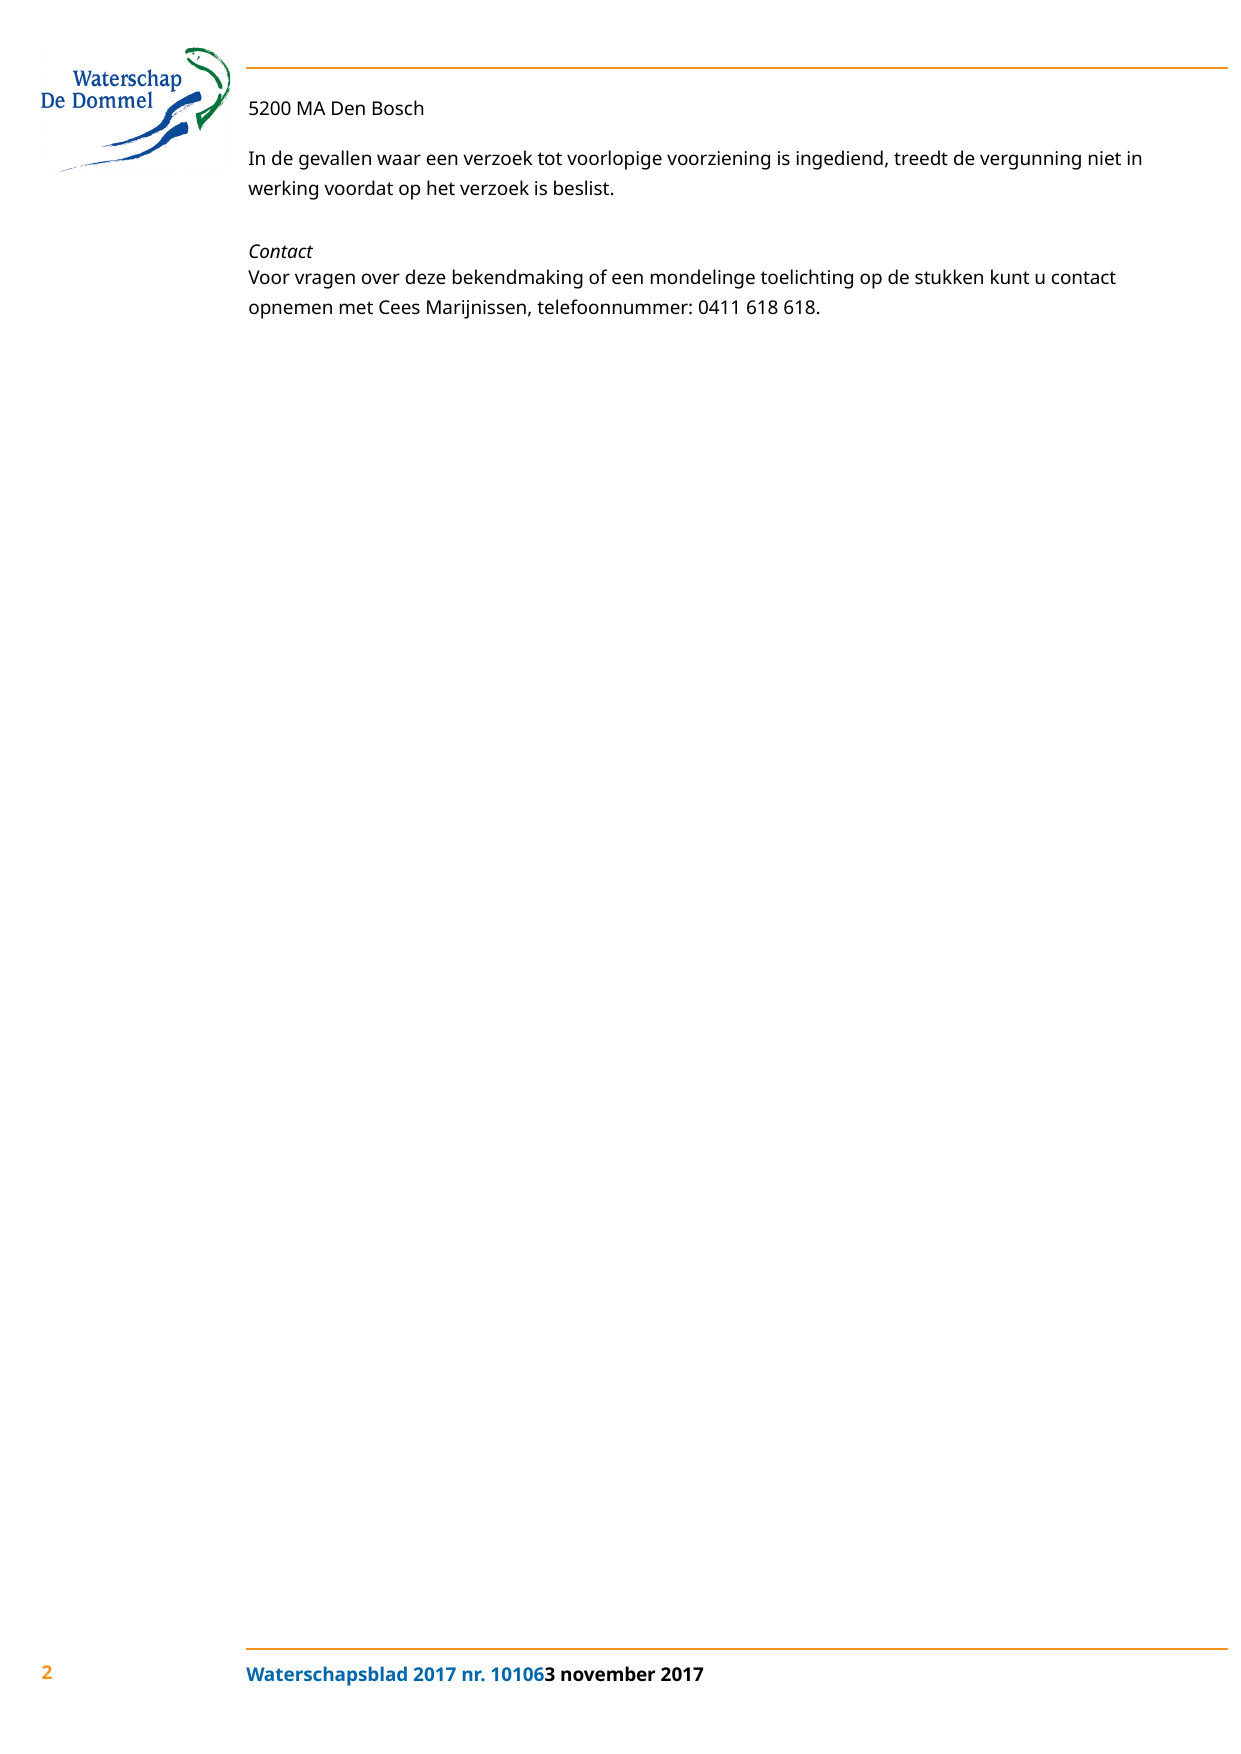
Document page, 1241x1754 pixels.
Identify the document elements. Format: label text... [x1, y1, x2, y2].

text 5200 MA Den Bosch [248, 95, 1152, 121]
picture [41, 47, 231, 172]
text Contact [248, 239, 1152, 264]
text Voor vragen over deze bekendmaking of een mondelinge toelichting op de stukken kunt u contact opnemen met Cees Marijnissen, telefoonnummer: 0411 618 618. [248, 264, 1152, 320]
text In de gevallen waar een verzoek tot voorlopige voorziening is ingediend, treedt de vergunning niet in werking voordat op het verzoek is beslist. [248, 145, 1152, 201]
